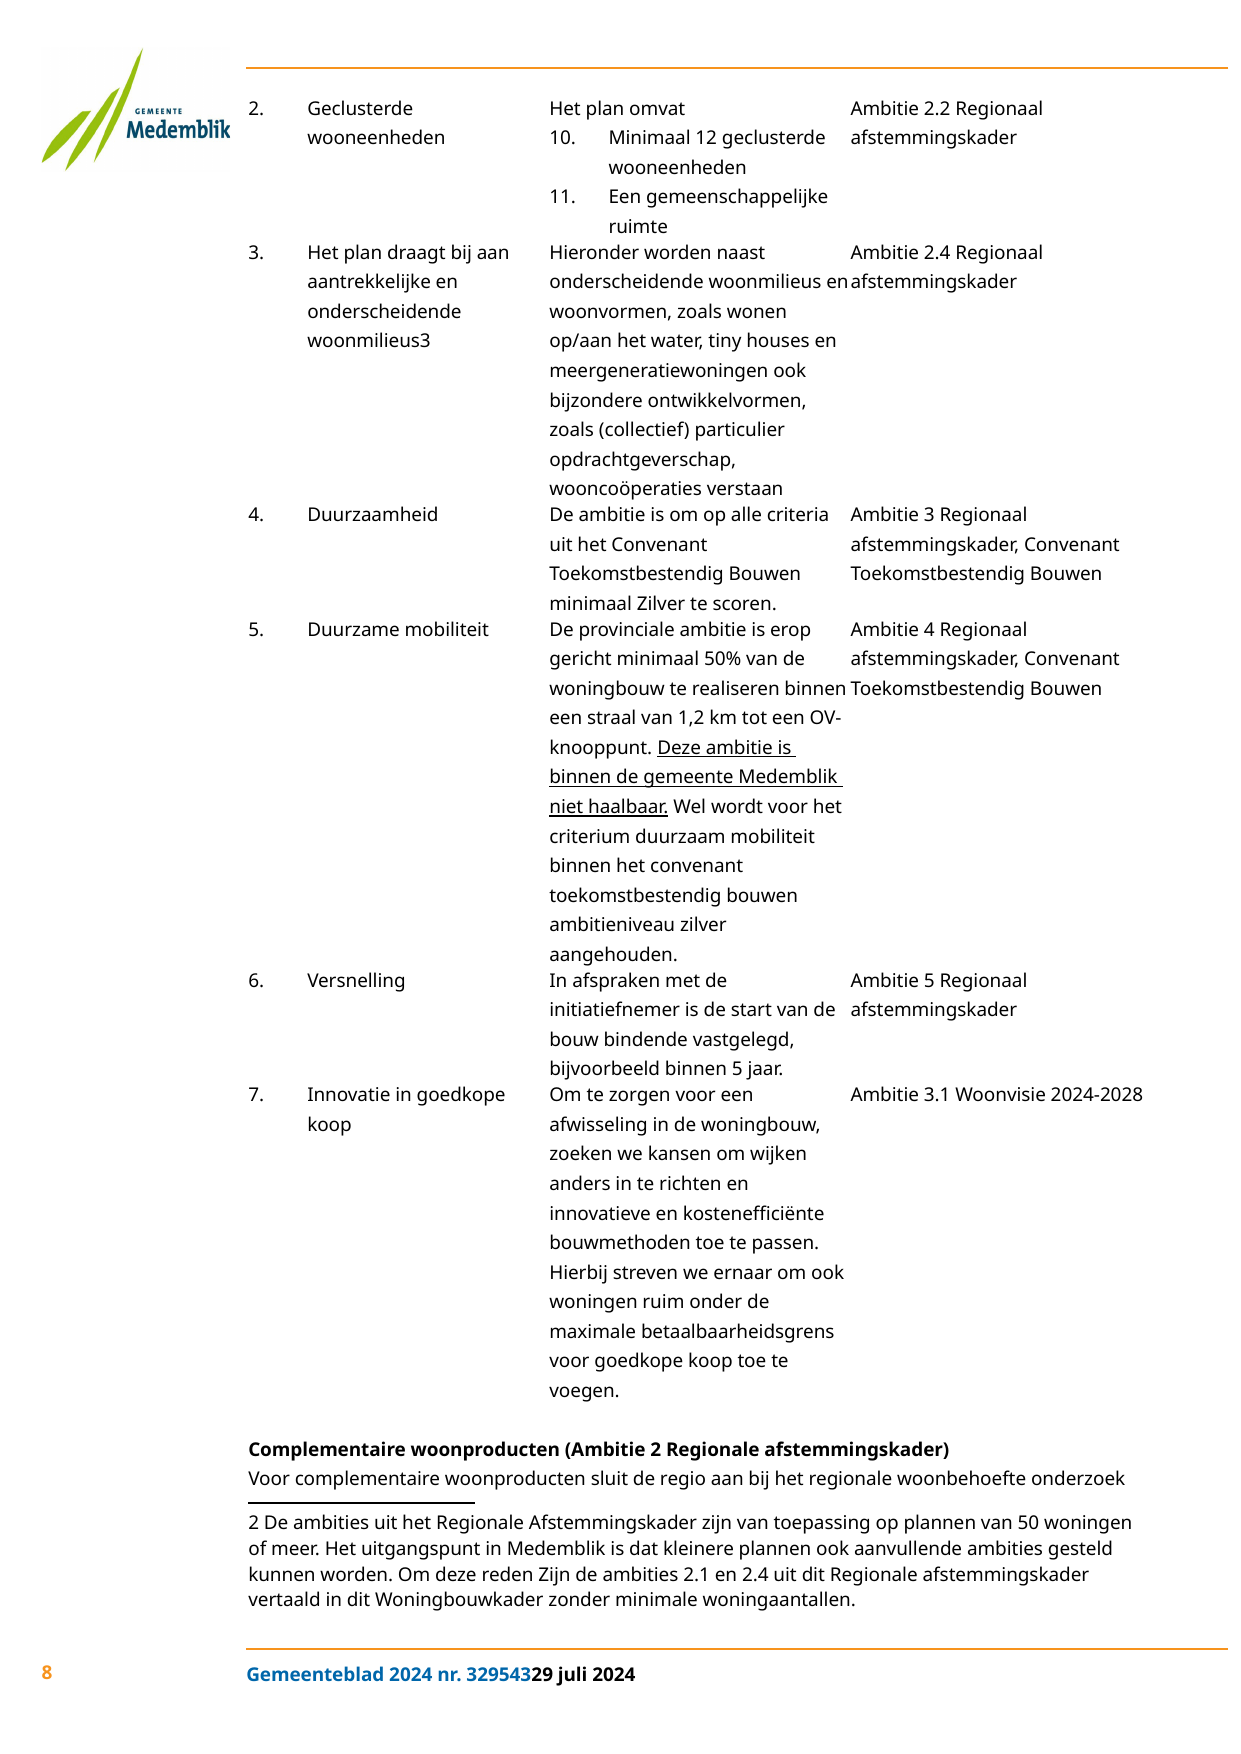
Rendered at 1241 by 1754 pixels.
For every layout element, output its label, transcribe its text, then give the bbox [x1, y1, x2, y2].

text Voor complementaire woonproducten sluit de regio aan bij het regionale woonbehoefte onderzoek [248, 1465, 1152, 1491]
table_cell Ambitie 3.1 Woonvisie 2024-2028 [850, 1081, 1152, 1403]
table_cell De provinciale ambitie is erop gericht minimaal 50% van de woningbouw te realiseren binnen een straal van 1,2 km tot een OV-knooppunt. Deze ambitie is binnen de gemeente Medemblik niet haalbaar. Wel wordt voor het criterium duurzaam mobiliteit binnen het convenant toekomstbestendig bouwen ambitieniveau zilver aangehouden. [549, 616, 850, 967]
table_cell De ambitie is om op alle criteria uit het Convenant Toekomstbestendig Bouwen minimaal Zilver te scoren. [549, 501, 850, 616]
picture [41, 47, 231, 172]
table_cell Versnelling [248, 967, 549, 1081]
table_cell Ambitie 3 Regionaal afstemmingskader, Convenant Toekomstbestendig Bouwen [850, 501, 1152, 616]
table_cell Om te zorgen voor een afwisseling in de woningbouw, zoeken we kansen om wijken anders in te richten en innovatieve en kostenefficiënte bouwmethoden toe te passen. Hierbij streven we ernaar om ook woningen ruim onder de maximale betaalbaarheidsgrens voor goedkope koop toe te voegen. [549, 1081, 850, 1403]
table_cell Duurzame mobiliteit [248, 616, 549, 967]
table_cell Ambitie 2.4 Regionaal afstemmingskader [850, 239, 1152, 501]
table_cell Het plan draagt bij aan aantrekkelijke en onderscheidende woonmilieus3 [248, 239, 549, 501]
table_cell Innovatie in goedkope koop [248, 1081, 549, 1403]
table_cell In afspraken met de initiatiefnemer is de start van de bouw bindende vastgelegd, bijvoorbeeld binnen 5 jaar. [549, 967, 850, 1081]
table_cell Geclusterde wooneenheden [248, 95, 549, 239]
text Complementaire woonproducten (Ambitie 2 Regionale afstemmingskader) [248, 1436, 1152, 1461]
table_cell Ambitie 4 Regionaal afstemmingskader, Convenant Toekomstbestendig Bouwen [850, 616, 1152, 967]
table_cell Hieronder worden naast onderscheidende woonmilieus en woonvormen, zoals wonen op/aan het water, tiny houses en meergeneratiewoningen ook bijzondere ontwikkelvormen, zoals (collectief) particulier opdrachtgeverschap, wooncoöperaties verstaan [549, 239, 850, 501]
table_cell Ambitie 2.2 Regionaal afstemmingskader [850, 95, 1152, 239]
table_cell Ambitie 5 Regionaal afstemmingskader [850, 967, 1152, 1081]
table_cell Het plan omvat Minimaal 12 geclusterde wooneenheden Een gemeenschappelijke ruimte [549, 95, 850, 239]
table_cell Duurzaamheid [248, 501, 549, 616]
